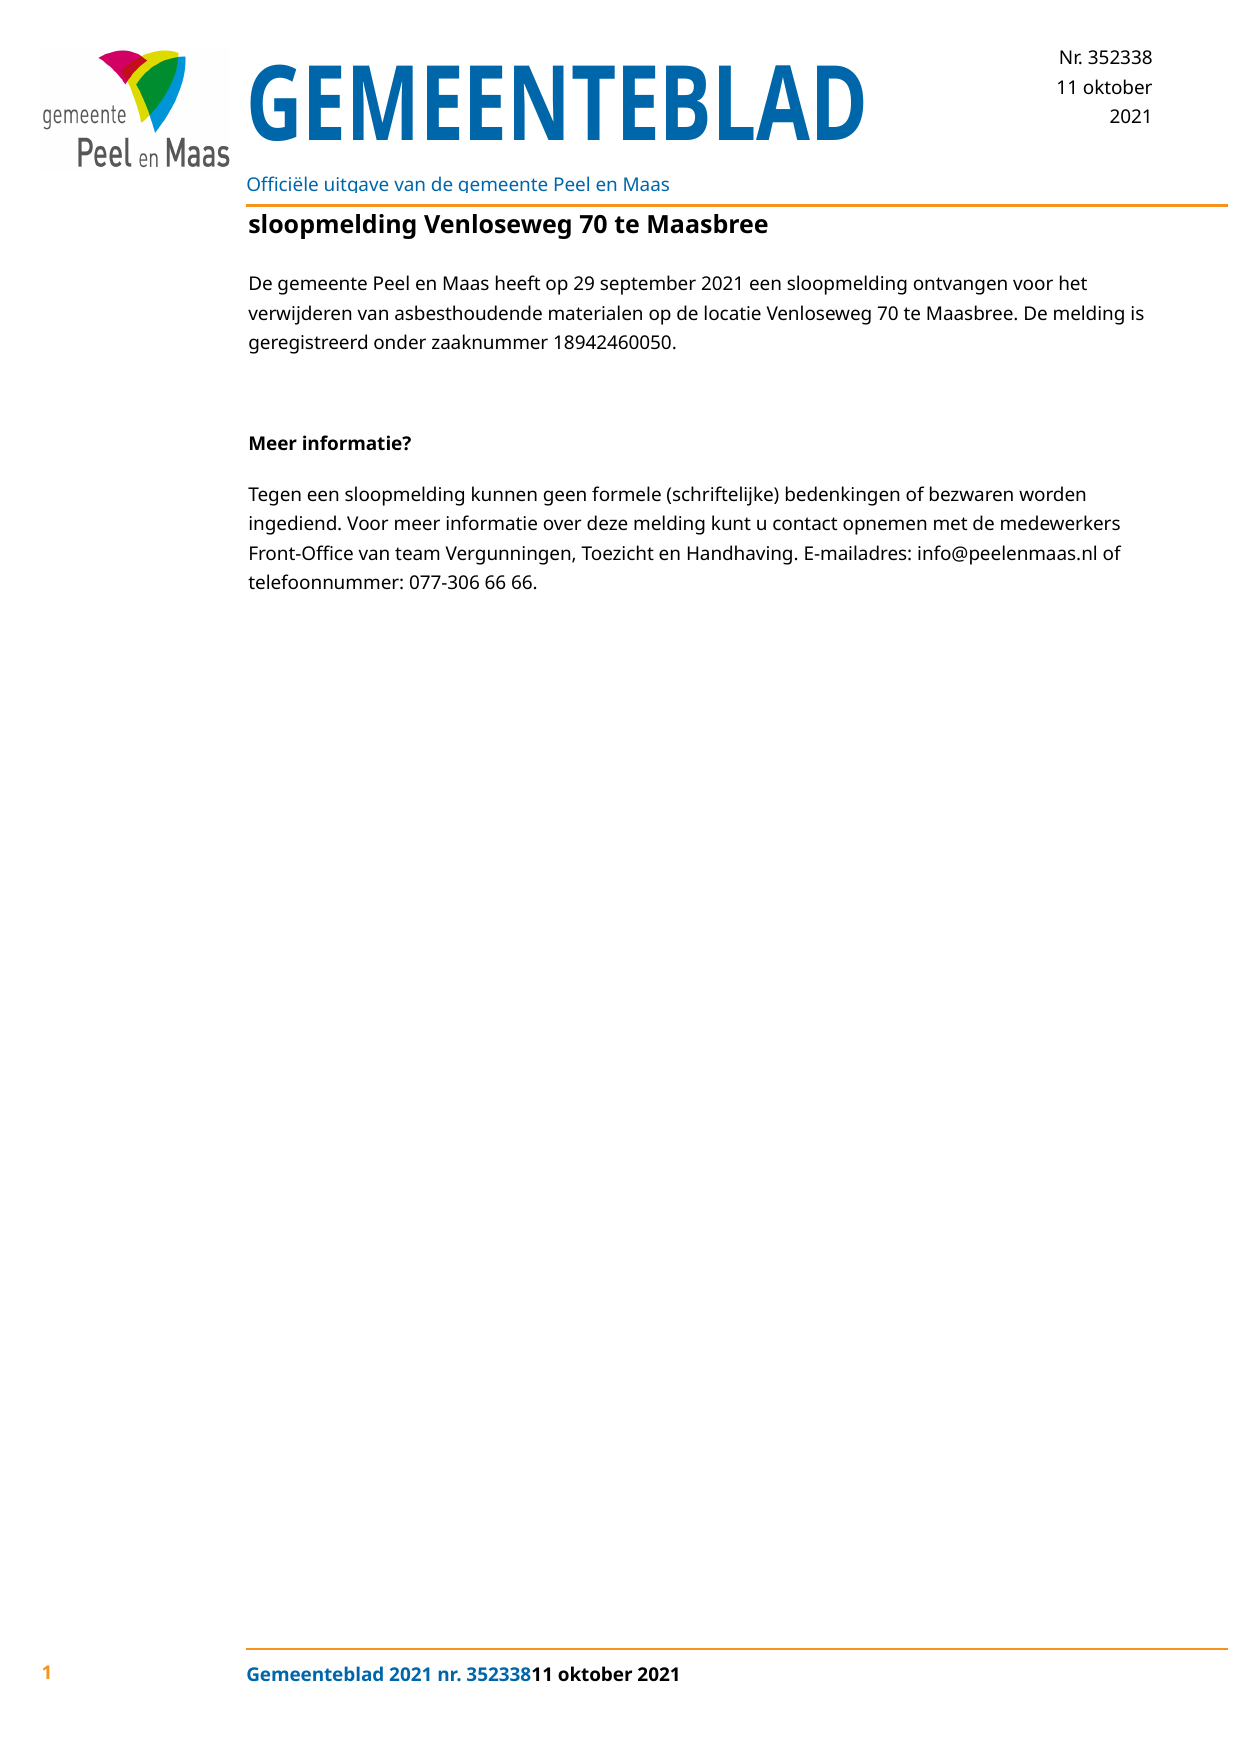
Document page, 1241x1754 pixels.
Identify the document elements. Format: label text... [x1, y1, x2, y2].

picture [41, 47, 231, 172]
text Meer informatie? [248, 430, 1152, 456]
text De gemeente Peel en Maas heeft op 29 september 2021 een sloopmelding ontvangen voor het verwijderen van asbesthoudende materialen op de locatie Venloseweg 70 te Maasbree. De melding is geregistreerd onder zaaknummer 18942460050. [248, 270, 1152, 355]
text sloopmelding Venloseweg 70 te Maasbree [248, 207, 1152, 241]
text Tegen een sloopmelding kunnen geen formele (schriftelijke) bedenkingen of bezwaren worden ingediend. Voor meer informatie over deze melding kunt u contact opnemen met de medewerkers Front-Office van team Vergunningen, Toezicht en Handhaving. E-mailadres: info@peelenmaas.nl of telefoonnummer: 077-306 66 66. [248, 481, 1152, 595]
